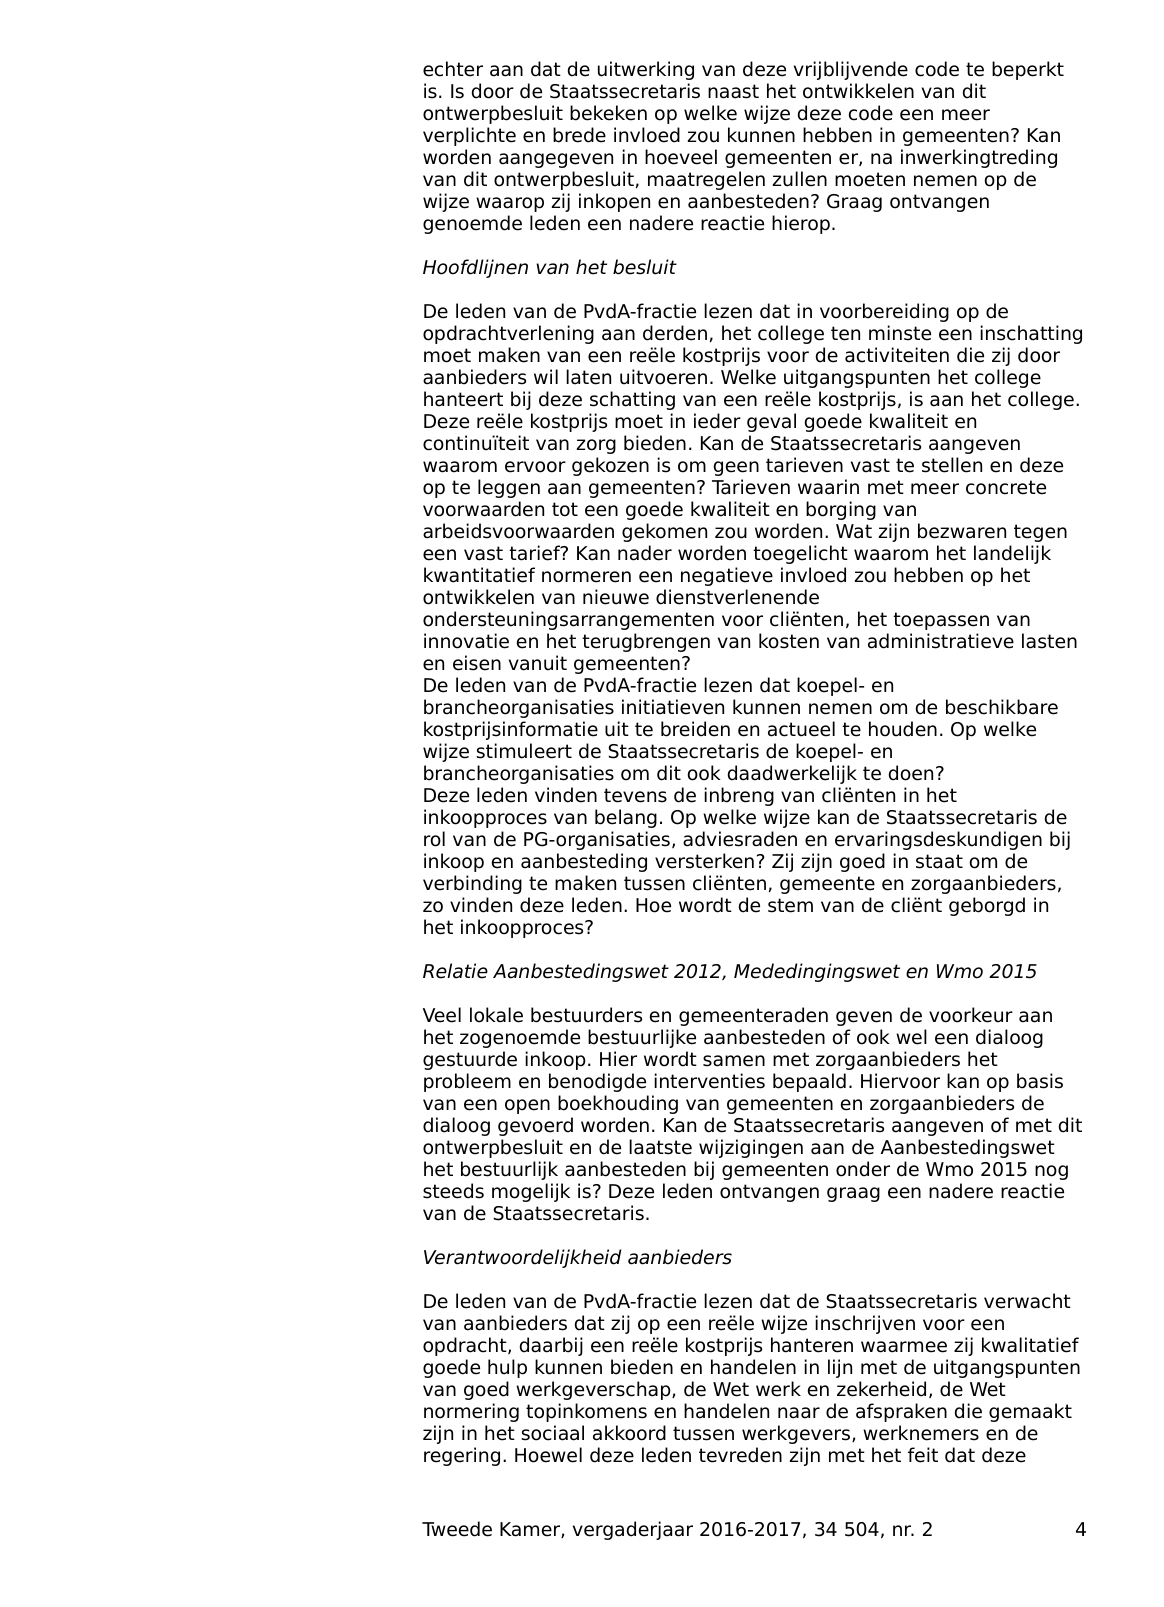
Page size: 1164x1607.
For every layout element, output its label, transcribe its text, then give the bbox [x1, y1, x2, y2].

text De leden van de PvdA-fractie lezen dat koepel- en brancheorganisaties initiatieven kunnen nemen om de beschikbare kostprijsinformatie uit te breiden en actueel te houden. Op welke wijze stimuleert de Staatssecretaris de koepel- en brancheorganisaties om dit ook daadwerkelijk te doen? [422, 675, 1087, 785]
text De leden van de PvdA-fractie lezen dat in voorbereiding op de opdrachtverlening aan derden, het college ten minste een inschatting moet maken van een reële kostprijs voor de activiteiten die zij door aanbieders wil laten uitvoeren. Welke uitgangspunten het college hanteert bij deze schatting van een reële kostprijs, is aan het college. Deze reële kostprijs moet in ieder geval goede kwaliteit en continuïteit van zorg bieden. Kan de Staatssecretaris aangeven waarom ervoor gekozen is om geen tarieven vast te stellen en deze op te leggen aan gemeenten? Tarieven waarin met meer concrete voorwaarden tot een goede kwaliteit en borging van arbeidsvoorwaarden gekomen zou worden. Wat zijn bezwaren tegen een vast tarief? Kan nader worden toegelicht waarom het landelijk kwantitatief normeren een negatieve invloed zou hebben op het ontwikkelen van nieuwe dienstverlenende ondersteuningsarrangementen voor cliënten, het toepassen van innovatie en het terugbrengen van kosten van administratieve lasten en eisen vanuit gemeenten? [422, 301, 1087, 675]
subtitle Relatie Aanbestedingswet 2012, Mededingingswet en Wmo 2015 [422, 961, 1087, 983]
subtitle Hoofdlijnen van het besluit [422, 257, 1087, 279]
subtitle Verantwoordelijkheid aanbieders [422, 1247, 1087, 1269]
text echter aan dat de uitwerking van deze vrijblijvende code te beperkt is. Is door de Staatssecretaris naast het ontwikkelen van dit ontwerpbesluit bekeken op welke wijze deze code een meer verplichte en brede invloed zou kunnen hebben in gemeenten? Kan worden aangegeven in hoeveel gemeenten er, na inwerkingtreding van dit ontwerpbesluit, maatregelen zullen moeten nemen op de wijze waarop zij inkopen en aanbesteden? Graag ontvangen genoemde leden een nadere reactie hierop. [422, 59, 1087, 235]
text Veel lokale bestuurders en gemeenteraden geven de voorkeur aan het zogenoemde bestuurlijke aanbesteden of ook wel een dialoog gestuurde inkoop. Hier wordt samen met zorgaanbieders het probleem en benodigde interventies bepaald. Hiervoor kan op basis van een open boekhouding van gemeenten en zorgaanbieders de dialoog gevoerd worden. Kan de Staatssecretaris aangeven of met dit ontwerpbesluit en de laatste wijzigingen aan de Aanbestedingswet het bestuurlijk aanbesteden bij gemeenten onder de Wmo 2015 nog steeds mogelijk is? Deze leden ontvangen graag een nadere reactie van de Staatssecretaris. [422, 1005, 1087, 1225]
text De leden van de PvdA-fractie lezen dat de Staatssecretaris verwacht van aanbieders dat zij op een reële wijze inschrijven voor een opdracht, daarbij een reële kostprijs hanteren waarmee zij kwalitatief goede hulp kunnen bieden en handelen in lijn met de uitgangspunten van goed werkgeverschap, de Wet werk en zekerheid, de Wet normering topinkomens en handelen naar de afspraken die gemaakt zijn in het sociaal akkoord tussen werkgevers, werknemers en de regering. Hoewel deze leden tevreden zijn met het feit dat deze [422, 1291, 1087, 1467]
text Deze leden vinden tevens de inbreng van cliënten in het inkoopproces van belang. Op welke wijze kan de Staatssecretaris de rol van de PG-organisaties, adviesraden en ervaringsdeskundigen bij inkoop en aanbesteding versterken? Zij zijn goed in staat om de verbinding te maken tussen cliënten, gemeente en zorgaanbieders, zo vinden deze leden. Hoe wordt de stem van de cliënt geborgd in het inkoopproces? [422, 785, 1087, 939]
